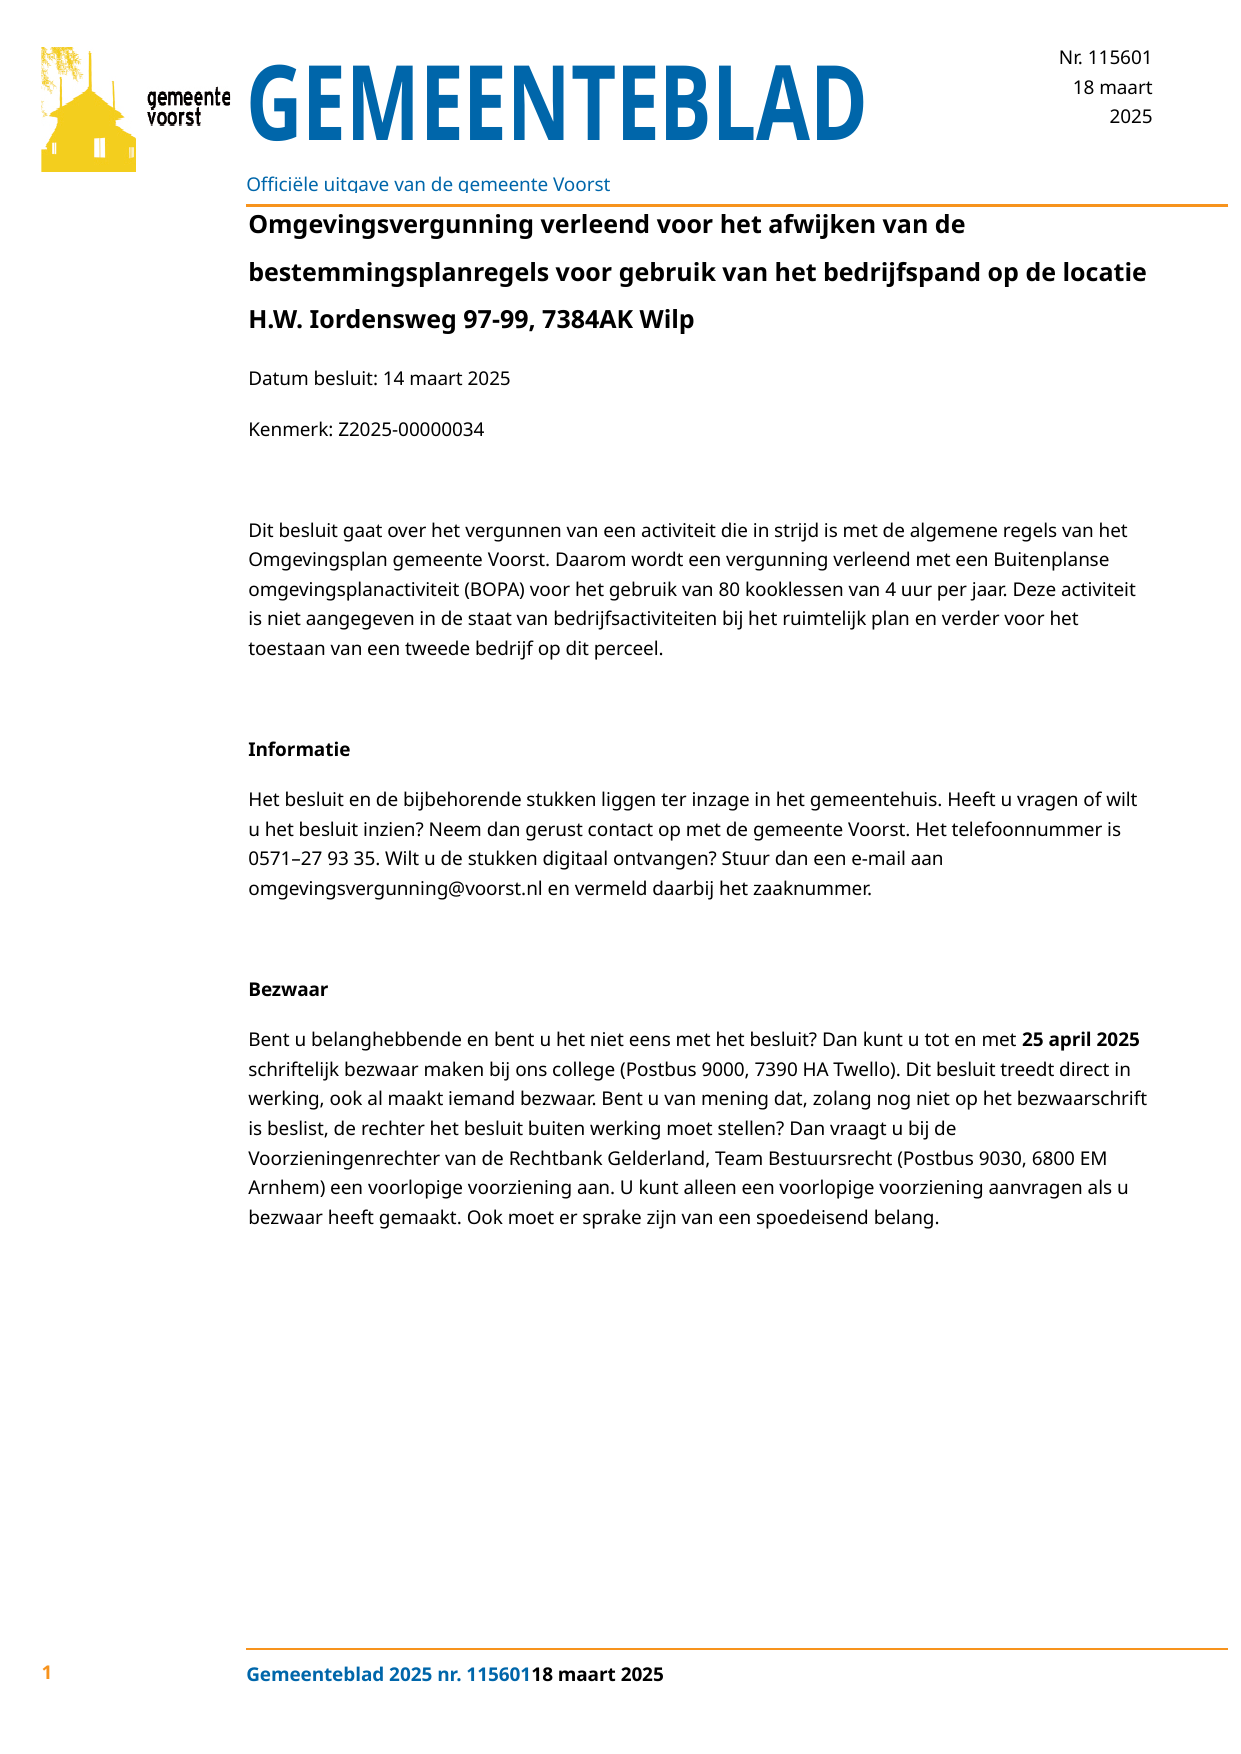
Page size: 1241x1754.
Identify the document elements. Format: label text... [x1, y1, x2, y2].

text Het besluit en de bijbehorende stukken liggen ter inzage in het gemeentehuis. Heeft u vragen of wilt u het besluit inzien? Neem dan gerust contact op met de gemeente Voorst. Het telefoonnummer is 0571–27 93 35. Wilt u de stukken digitaal ontvangen? Stuur dan een e-mail aan omgevingsvergunning@voorst.nl en vermeld daarbij het zaaknummer. [248, 786, 1152, 901]
text Kenmerk: Z2025-00000034 [248, 416, 1152, 442]
text Bent u belanghebbende en bent u het niet eens met het besluit? Dan kunt u tot en met 25 april 2025 schriftelijk bezwaar maken bij ons college (Postbus 9000, 7390 HA Twello). Dit besluit treedt direct in werking, ook al maakt iemand bezwaar. Bent u van mening dat, zolang nog niet op het bezwaarschrift is beslist, de rechter het besluit buiten werking moet stellen? Dan vraagt u bij de Voorzieningenrechter van de Rechtbank Gelderland, Team Bestuursrecht (Postbus 9030, 6800 EM Arnhem) een voorlopige voorziening aan. U kunt alleen een voorlopige voorziening aanvragen als u bezwaar heeft gemaakt. Ook moet er sprake zijn van een spoedeisend belang. [248, 1026, 1152, 1229]
text Omgevingsvergunning verleend voor het afwijken van de bestemmingsplanregels voor gebruik van het bedrijfspand op de locatie H.W. Iordensweg 97-99, 7384AK Wilp [248, 207, 1152, 336]
picture [41, 47, 231, 172]
text Informatie [248, 736, 1152, 762]
text Dit besluit gaat over het vergunnen van een activiteit die in strijd is met de algemene regels van het Omgevingsplan gemeente Voorst. Daarom wordt een vergunning verleend met een Buitenplanse omgevingsplanactiviteit (BOPA) voor het gebruik van 80 kooklessen van 4 uur per jaar. Deze activiteit is niet aangegeven in de staat van bedrijfsactiviteiten bij het ruimtelijk plan en verder voor het toestaan van een tweede bedrijf op dit perceel. [248, 517, 1152, 661]
text Datum besluit: 14 maart 2025 [248, 366, 1152, 391]
text Bezwaar [248, 976, 1152, 1002]
